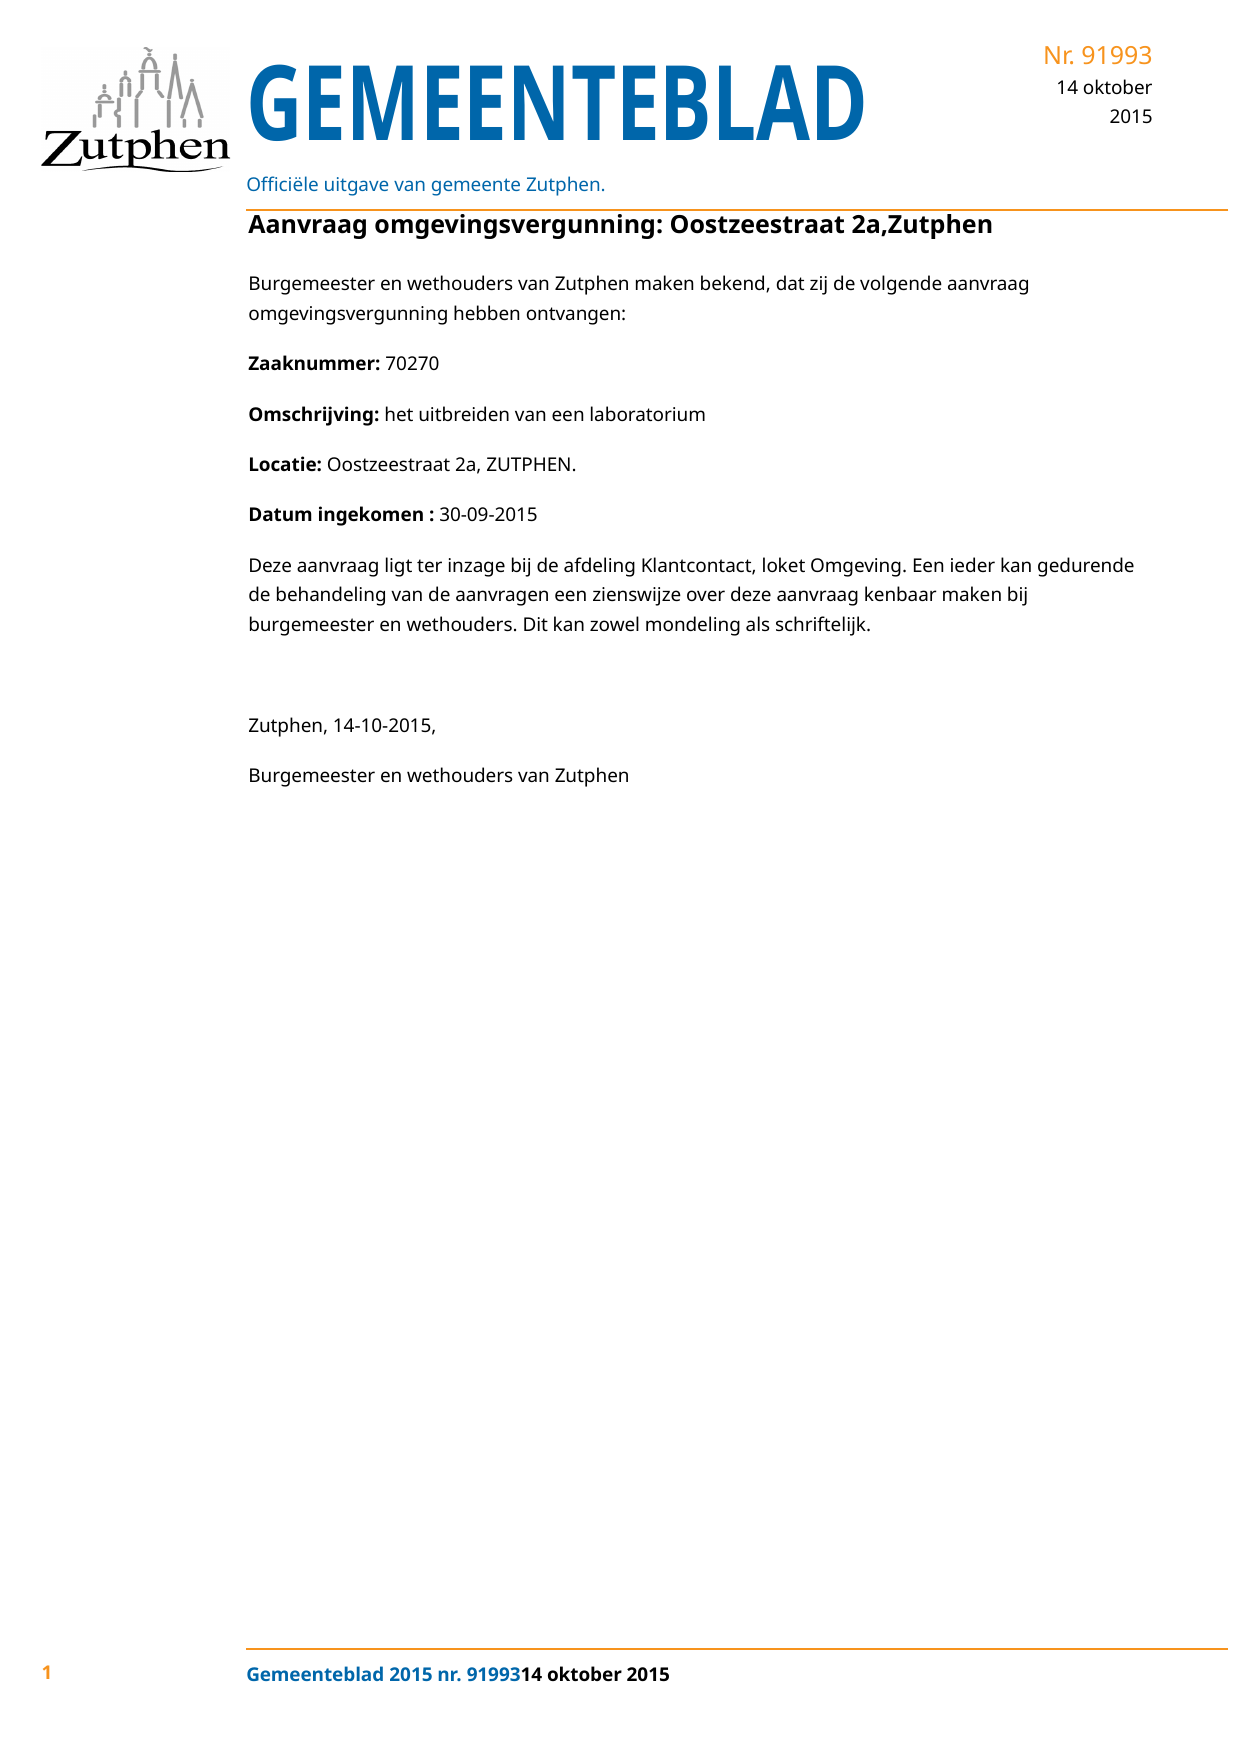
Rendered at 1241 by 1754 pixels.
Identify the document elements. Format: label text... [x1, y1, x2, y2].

text Omschrijving: het uitbreiden van een laboratorium [248, 401, 1152, 426]
picture [41, 47, 231, 172]
text Burgemeester en wethouders van Zutphen maken bekend, dat zij de volgende aanvraag omgevingsvergunning hebben ontvangen: [248, 270, 1152, 326]
text Locatie: Oostzeestraat 2a, ZUTPHEN. [248, 451, 1152, 477]
text Aanvraag omgevingsvergunning: Oostzeestraat 2a,Zutphen [248, 211, 1152, 241]
text Zutphen, 14-10-2015, [248, 712, 1152, 738]
text Datum ingekomen : 30-09-2015 [248, 502, 1152, 527]
text Zaaknummer: 70270 [248, 350, 1152, 376]
text Burgemeester en wethouders van Zutphen [248, 762, 1152, 788]
text Deze aanvraag ligt ter inzage bij de afdeling Klantcontact, loket Omgeving. Een ieder kan gedurende de behandeling van de aanvragen een zienswijze over deze aanvraag kenbaar maken bij burgemeester en wethouders. Dit kan zowel mondeling als schriftelijk. [248, 552, 1152, 637]
